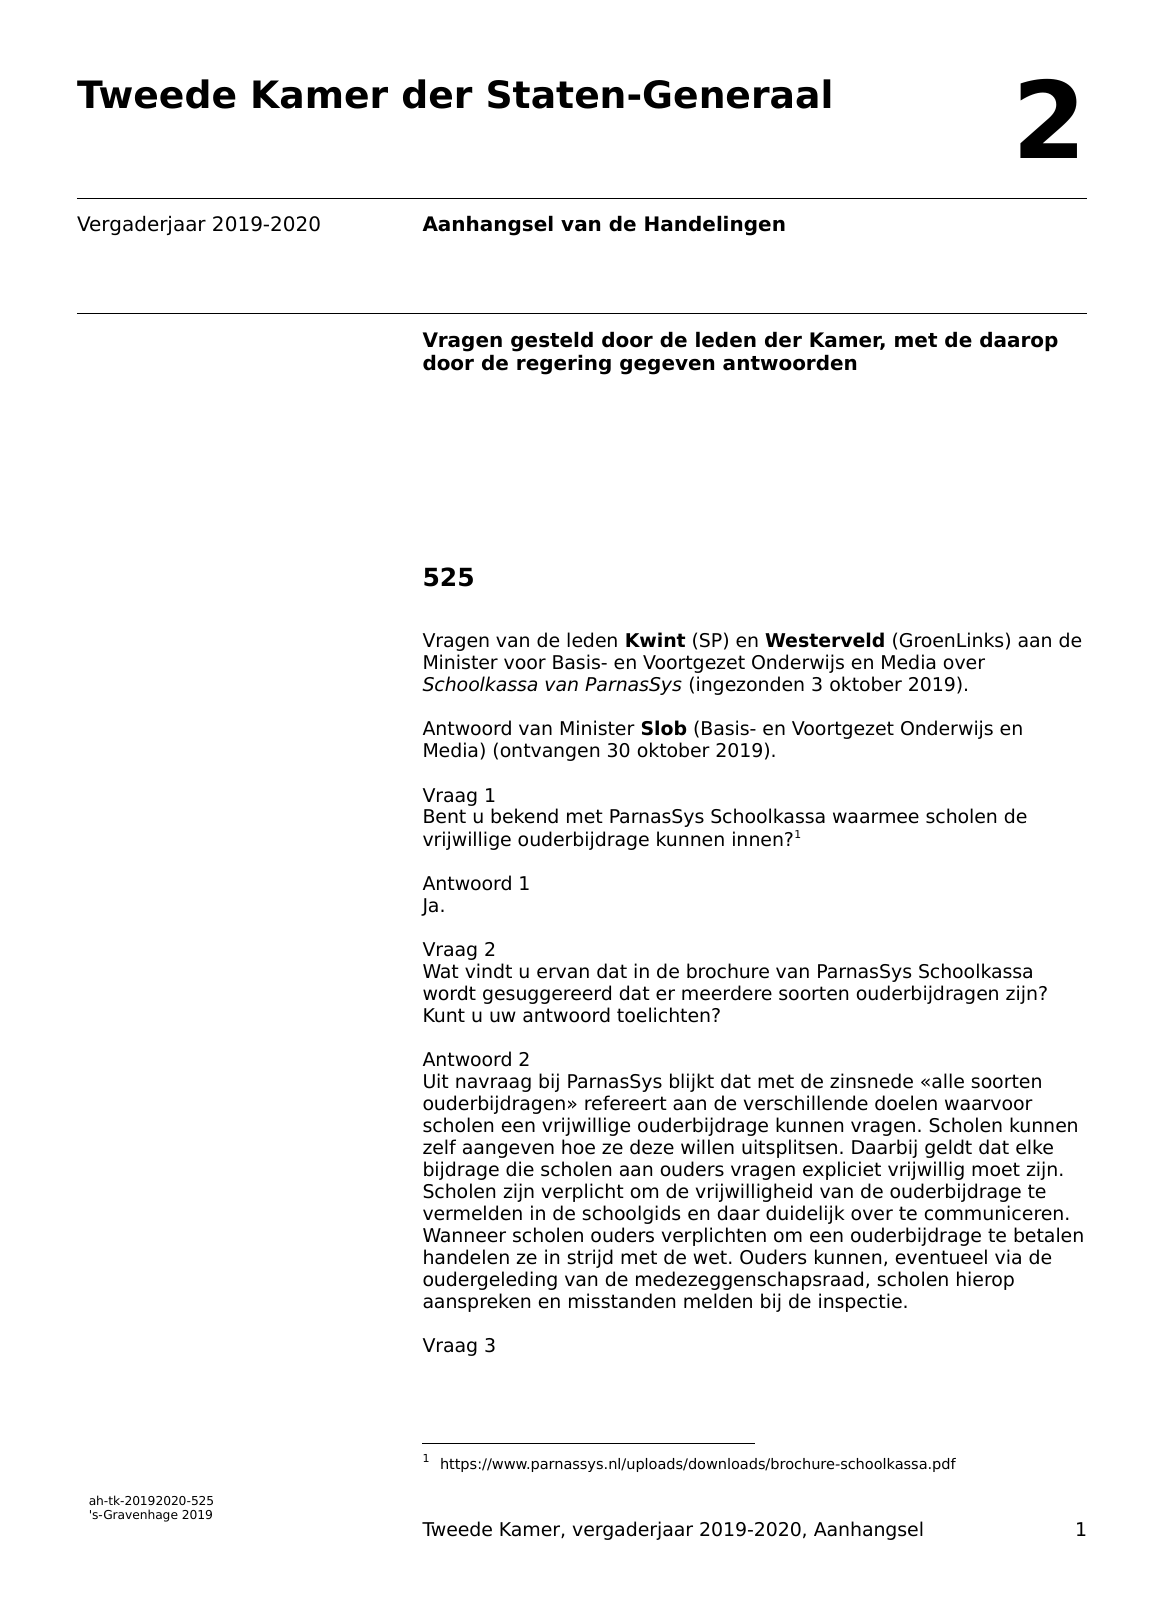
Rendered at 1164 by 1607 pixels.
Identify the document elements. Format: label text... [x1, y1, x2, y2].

table_header 2 [886, 59, 1087, 198]
text Uit navraag bij ParnasSys blijkt dat met de zinsnede «alle soorten ouderbijdragen» refereert aan de verschillende doelen waarvoor scholen een vrijwillige ouderbijdrage kunnen vragen. Scholen kunnen zelf aangeven hoe ze deze willen uitsplitsen. Daarbij geldt dat elke bijdrage die scholen aan ouders vragen expliciet vrijwillig moet zijn. Scholen zijn verplicht om de vrijwilligheid van de ouderbijdrage te vermelden in de schoolgids en daar duidelijk over te communiceren. Wanneer scholen ouders verplichten om een ouderbijdrage te betalen handelen ze in strijd met de wet. Ouders kunnen, eventueel via de oudergeleding van de medezeggenschapsraad, scholen hierop aanspreken en misstanden melden bij de inspectie. [422, 1071, 1087, 1313]
text Vraag 3 [422, 1335, 1087, 1357]
table_cell Vergaderjaar 2019-2020 [77, 199, 422, 313]
text Antwoord van Minister Slob (Basis- en Voortgezet Onderwijs en Media) (ontvangen 30 oktober 2019). [422, 718, 1087, 762]
table_cell Aanhangsel van de Handelingen [422, 199, 1087, 313]
text Wat vindt u ervan dat in de brochure van ParnasSys Schoolkassa wordt gesuggereerd dat er meerdere soorten ouderbijdragen zijn? Kunt u uw antwoord toelichten? [422, 961, 1087, 1027]
text Antwoord 1 [422, 873, 1087, 894]
table_header Tweede Kamer der Staten-Generaal [77, 59, 886, 198]
text Bent u bekend met ParnasSys Schoolkassa waarmee scholen de vrijwillige ouderbijdrage kunnen innen? [422, 806, 1087, 850]
text 's-Gravenhage 2019 [88, 1508, 323, 1522]
text 525 [422, 563, 1087, 592]
table_cell [77, 314, 422, 375]
text ah-tk-20192020-525 [88, 1494, 323, 1508]
text Vragen van de leden Kwint (SP) en Westerveld (GroenLinks) aan de Minister voor Basis- en Voortgezet Onderwijs en Media over Schoolkassa van ParnasSys (ingezonden 3 oktober 2019). [422, 630, 1087, 696]
text Vraag 2 [422, 939, 1087, 961]
text Vraag 1 [422, 784, 1087, 806]
text Antwoord 2 [422, 1049, 1087, 1071]
text https://www.parnassys.nl/uploads/downloads/brochure-schoolkassa.pdf [422, 1452, 1087, 1474]
text Ja. [422, 894, 1087, 917]
table_cell Vragen gesteld door de leden der Kamer, met de daarop door de regering gegeven antwoorden [422, 314, 1087, 375]
